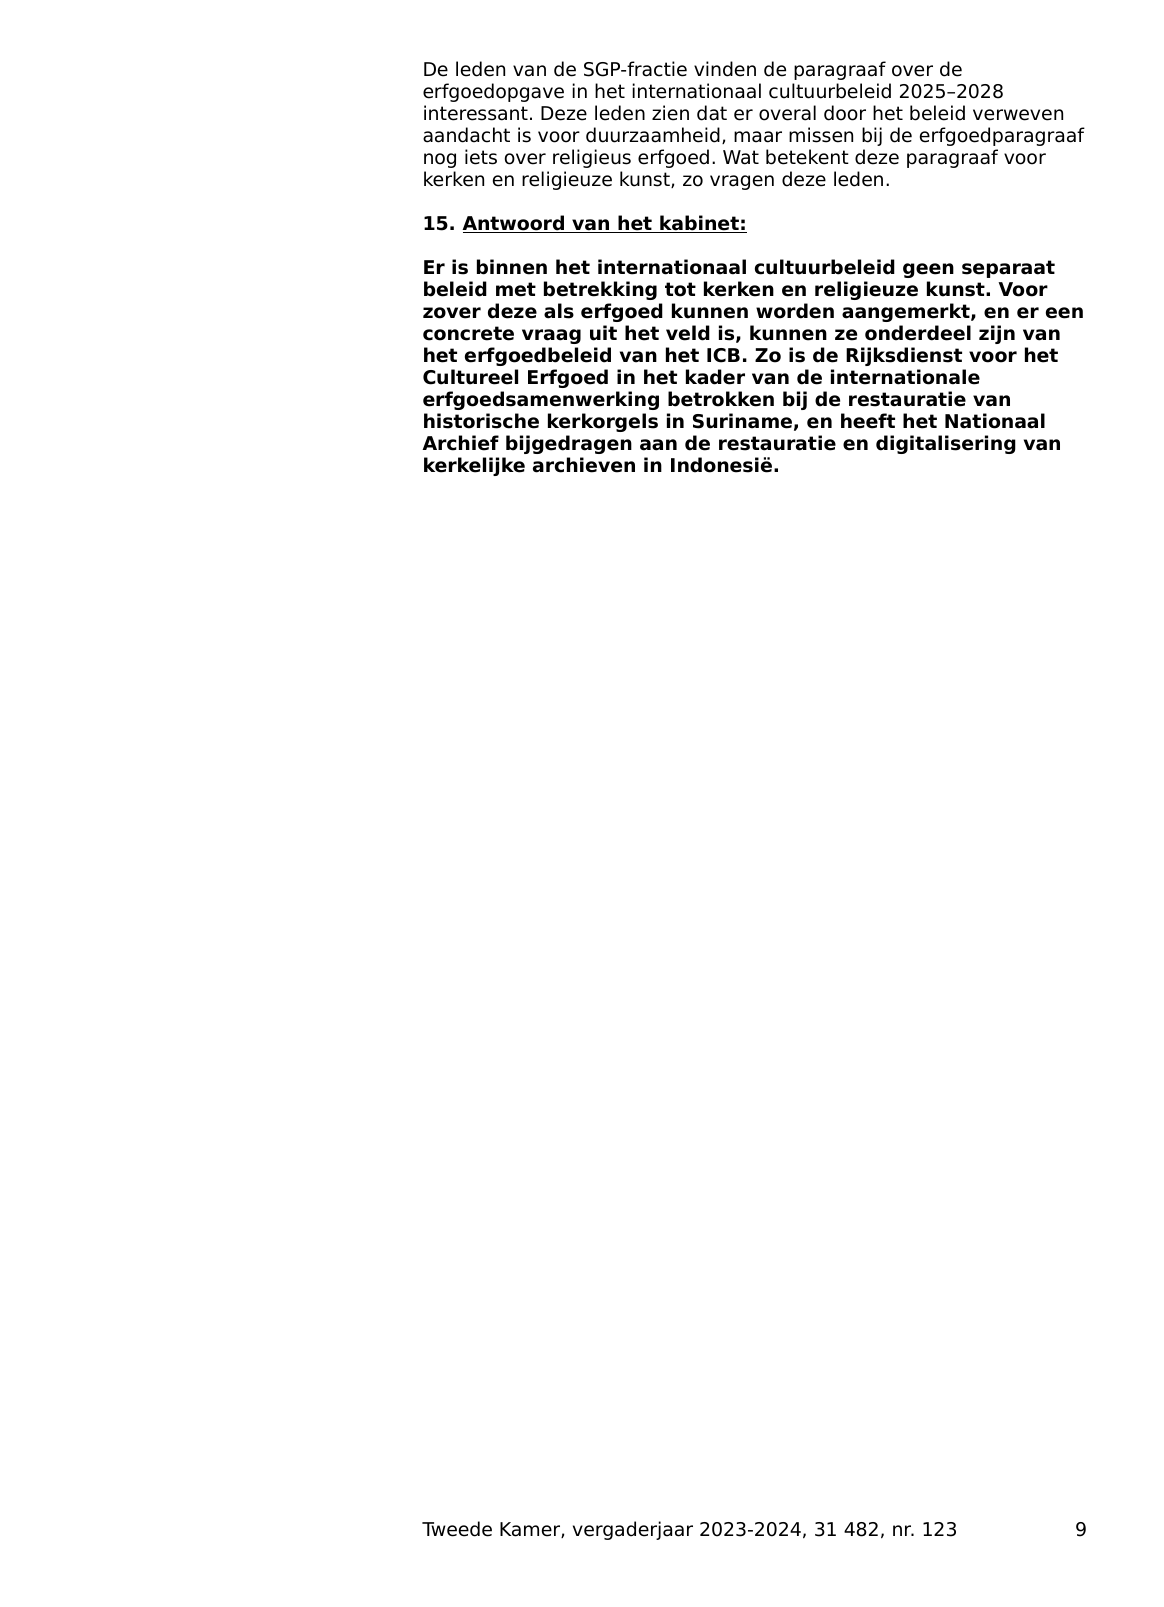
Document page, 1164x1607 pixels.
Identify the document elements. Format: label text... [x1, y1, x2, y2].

text Er is binnen het internationaal cultuurbeleid geen separaat beleid met betrekking tot kerken en religieuze kunst. Voor zover deze als erfgoed kunnen worden aangemerkt, en er een concrete vraag uit het veld is, kunnen ze onderdeel zijn van het erfgoedbeleid van het ICB. Zo is de Rijksdienst voor het Cultureel Erfgoed in het kader van de internationale erfgoedsamenwerking betrokken bij de restauratie van historische kerkorgels in Suriname, en heeft het Nationaal Archief bijgedragen aan de restauratie en digitalisering van kerkelijke archieven in Indonesië. [422, 257, 1087, 477]
text De leden van de SGP-fractie vinden de paragraaf over de erfgoedopgave in het internationaal cultuurbeleid 2025–2028 interessant. Deze leden zien dat er overal door het beleid verweven aandacht is voor duurzaamheid, maar missen bij de erfgoedparagraaf nog iets over religieus erfgoed. Wat betekent deze paragraaf voor kerken en religieuze kunst, zo vragen deze leden. [422, 59, 1087, 191]
text 15. Antwoord van het kabinet: [422, 213, 1087, 235]
